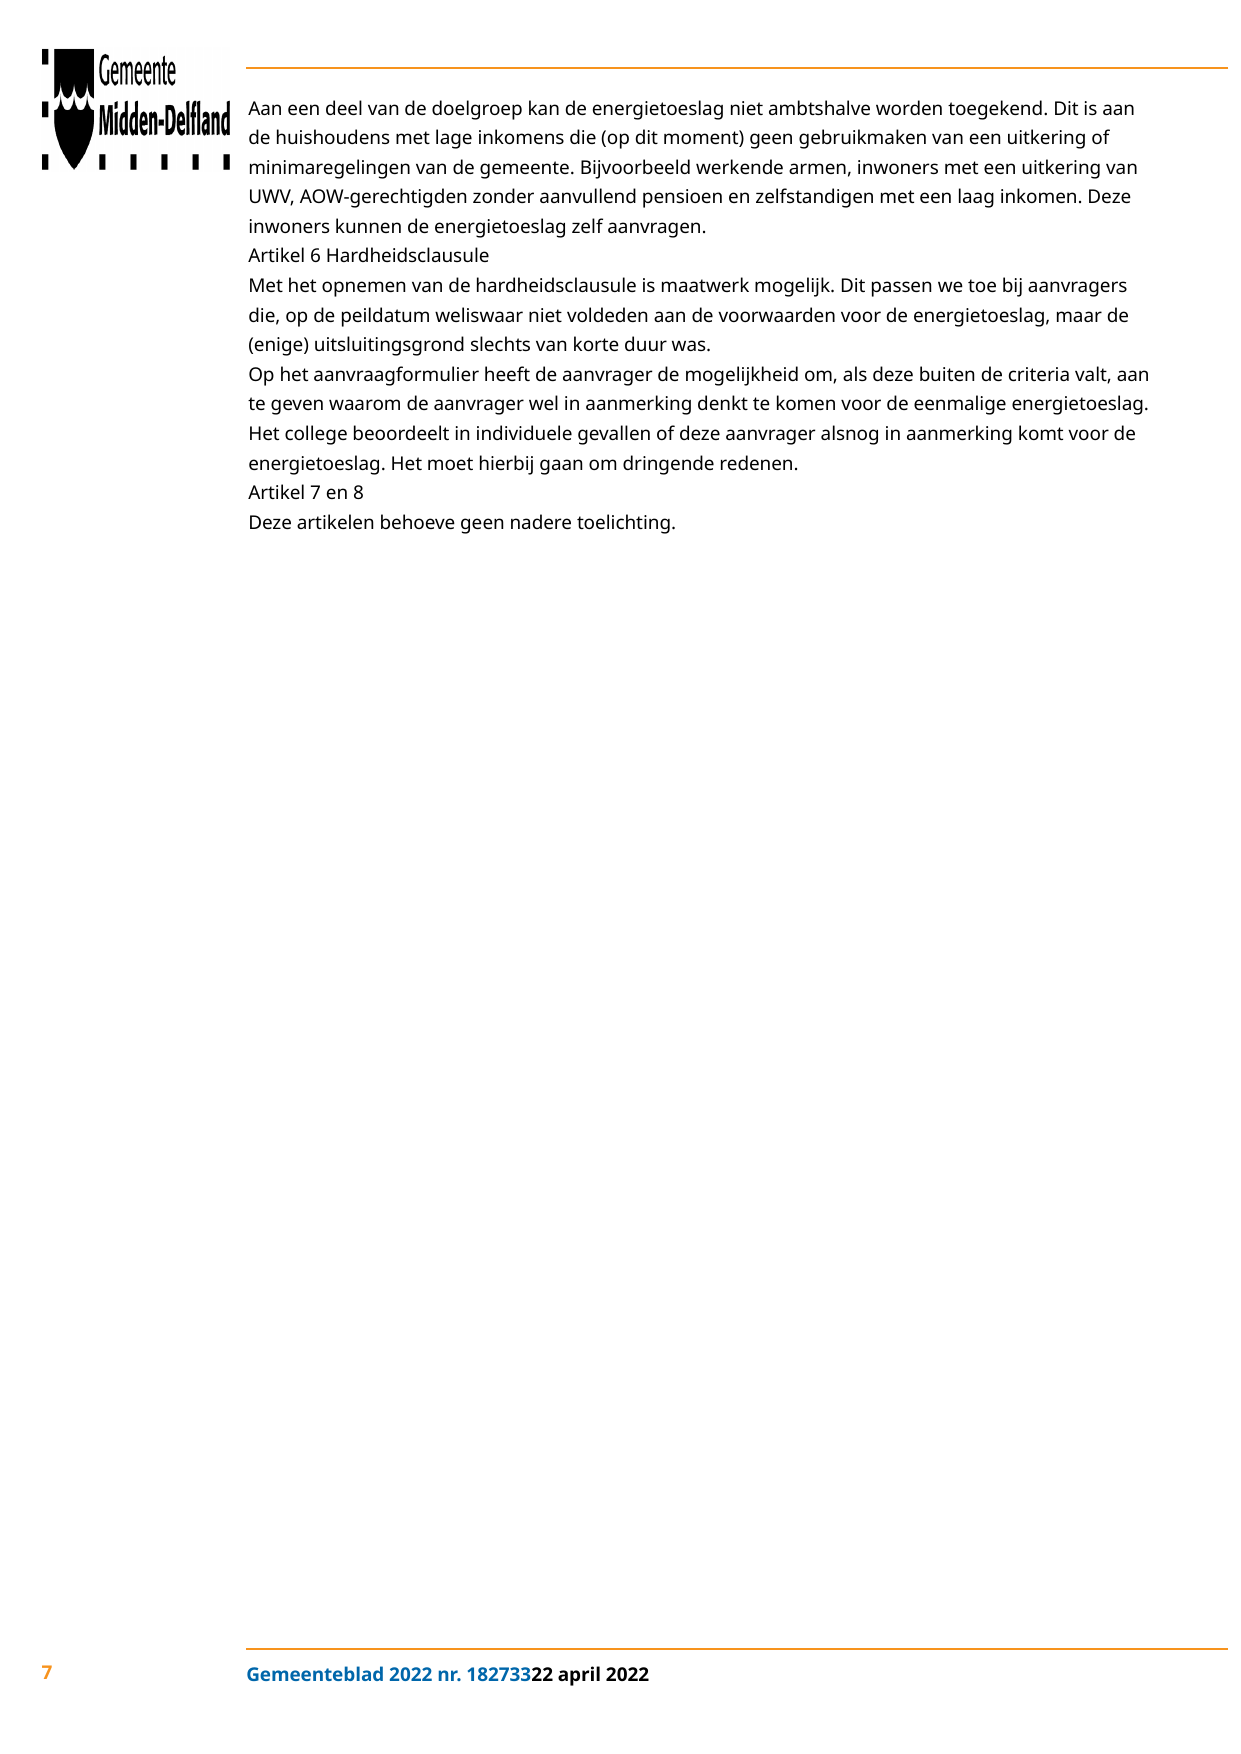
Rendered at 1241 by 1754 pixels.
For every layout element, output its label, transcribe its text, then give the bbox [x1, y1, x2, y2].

text Met het opnemen van de hardheidsclausule is maatwerk mogelijk. Dit passen we toe bij aanvragers die, op de peildatum weliswaar niet voldeden aan de voorwaarden voor de energietoeslag, maar de (enige) uitsluitingsgrond slechts van korte duur was. [248, 272, 1152, 357]
text Artikel 7 en 8 [248, 479, 1152, 505]
picture [41, 47, 231, 172]
text Deze artikelen behoeve geen nadere toelichting. [248, 509, 1152, 535]
text Artikel 6 Hardheidsclausule [248, 243, 1152, 268]
text Op het aanvraagformulier heeft de aanvrager de mogelijkheid om, als deze buiten de criteria valt, aan te geven waarom de aanvrager wel in aanmerking denkt te komen voor de eenmalige energietoeslag. Het college beoordeelt in individuele gevallen of deze aanvrager alsnog in aanmerking komt voor de energietoeslag. Het moet hierbij gaan om dringende redenen. [248, 361, 1152, 476]
text Aan een deel van de doelgroep kan de energietoeslag niet ambtshalve worden toegekend. Dit is aan de huishoudens met lage inkomens die (op dit moment) geen gebruikmaken van een uitkering of minimaregelingen van de gemeente. Bijvoorbeeld werkende armen, inwoners met een uitkering van UWV, AOW-gerechtigden zonder aanvullend pensioen en zelfstandigen met een laag inkomen. Deze inwoners kunnen de energietoeslag zelf aanvragen. [248, 95, 1152, 239]
